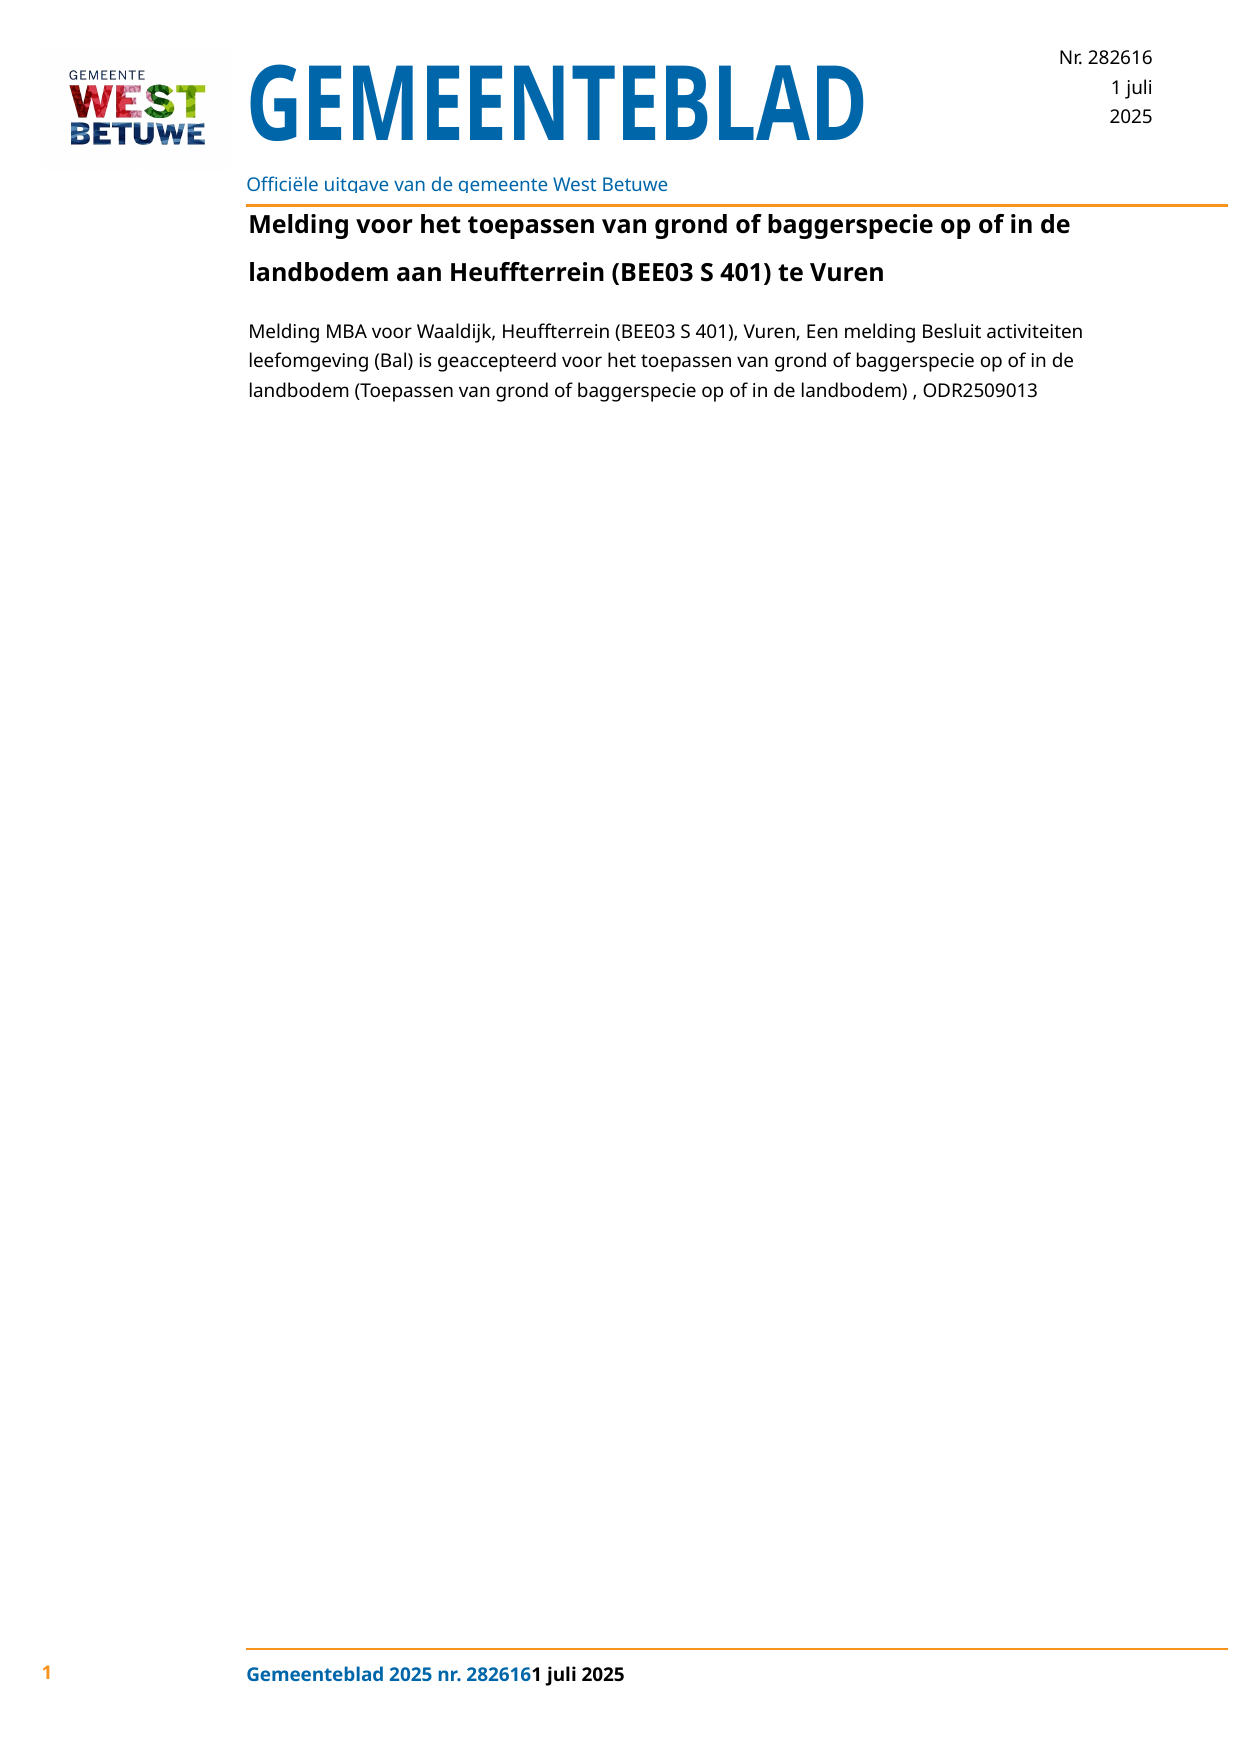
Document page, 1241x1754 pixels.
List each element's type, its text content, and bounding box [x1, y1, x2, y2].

text Melding MBA voor Waaldijk, Heuffterrein (BEE03 S 401), Vuren, Een melding Besluit activiteiten leefomgeving (Bal) is geaccepteerd voor het toepassen van grond of baggerspecie op of in de landbodem (Toepassen van grond of baggerspecie op of in de landbodem) , ODR2509013 [248, 318, 1152, 403]
text Melding voor het toepassen van grond of baggerspecie op of in de landbodem aan Heuffterrein (BEE03 S 401) te Vuren [248, 207, 1152, 288]
picture [41, 47, 231, 172]
